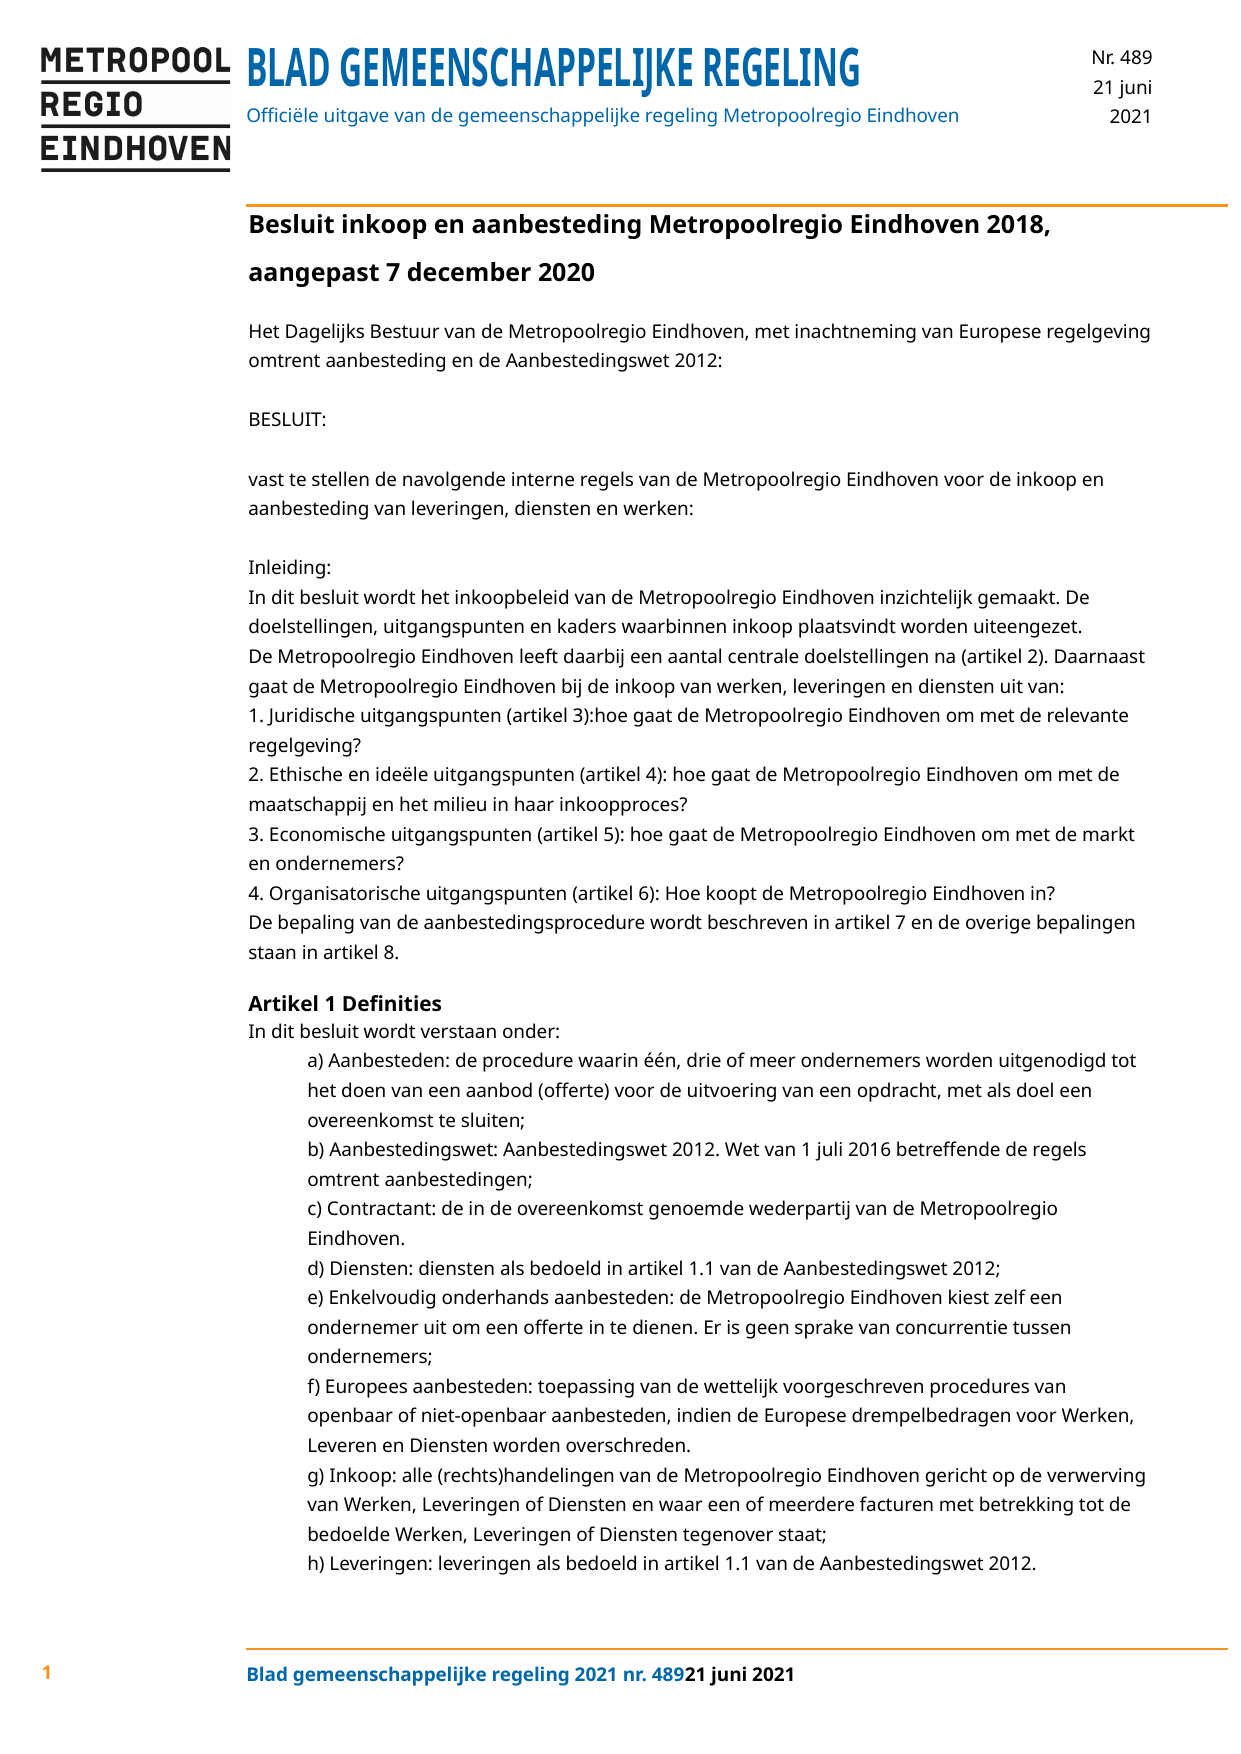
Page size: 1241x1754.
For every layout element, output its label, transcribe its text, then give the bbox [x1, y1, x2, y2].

text De Metropoolregio Eindhoven leeft daarbij een aantal centrale doelstellingen na (artikel 2). Daarnaast gaat de Metropoolregio Eindhoven bij de inkoop van werken, leveringen en diensten uit van: [248, 643, 1152, 699]
list c) Contractant: de in de overeenkomst genoemde wederpartij van de Metropoolregio Eindhoven. [248, 1196, 1152, 1251]
text Inleiding: [248, 554, 1152, 580]
list d) Diensten: diensten als bedoeld in artikel 1.1 van de Aanbestedingswet 2012; [248, 1255, 1152, 1280]
picture [41, 47, 231, 172]
text Het Dagelijks Bestuur van de Metropoolregio Eindhoven, met inachtneming van Europese regelgeving omtrent aanbesteding en de Aanbestedingswet 2012: [248, 318, 1152, 373]
text In dit besluit wordt verstaan onder: [248, 1018, 1152, 1044]
list e) Enkelvoudig onderhands aanbesteden: de Metropoolregio Eindhoven kiest zelf een ondernemer uit om een offerte in te dienen. Er is geen sprake van concurrentie tussen ondernemers; [248, 1284, 1152, 1369]
list h) Leveringen: leveringen als bedoeld in artikel 1.1 van de Aanbestedingswet 2012. [248, 1551, 1152, 1576]
text BESLUIT: [248, 407, 1152, 432]
text 3. Economische uitgangspunten (artikel 5): hoe gaat de Metropoolregio Eindhoven om met de markt en ondernemers? [248, 821, 1152, 876]
text vast te stellen de navolgende interne regels van de Metropoolregio Eindhoven voor de inkoop en aanbesteding van leveringen, diensten en werken: [248, 466, 1152, 521]
text De bepaling van de aanbestedingsprocedure wordt beschreven in artikel 7 en de overige bepalingen staan in artikel 8. [248, 909, 1152, 965]
text 1. Juridische uitgangspunten (artikel 3):hoe gaat de Metropoolregio Eindhoven om met de relevante regelgeving? [248, 702, 1152, 758]
list g) Inkoop: alle (rechts)handelingen van de Metropoolregio Eindhoven gericht op de verwerving van Werken, Leveringen of Diensten en waar een of meerdere facturen met betrekking tot de bedoelde Werken, Leveringen of Diensten tegenover staat; [248, 1462, 1152, 1547]
list a) Aanbesteden: de procedure waarin één, drie of meer ondernemers worden uitgenodigd tot het doen van een aanbod (offerte) voor de uitvoering van een opdracht, met als doel een overeenkomst te sluiten; [248, 1048, 1152, 1132]
text Artikel 1 Definities [248, 989, 1152, 1018]
text 2. Ethische en ideële uitgangspunten (artikel 4): hoe gaat de Metropoolregio Eindhoven om met de maatschappij en het milieu in haar inkoopproces? [248, 762, 1152, 817]
list b) Aanbestedingswet: Aanbestedingswet 2012. Wet van 1 juli 2016 betreffende de regels omtrent aanbestedingen; [248, 1136, 1152, 1192]
text 4. Organisatorische uitgangspunten (artikel 6): Hoe koopt de Metropoolregio Eindhoven in? [248, 880, 1152, 906]
text In dit besluit wordt het inkoopbeleid van de Metropoolregio Eindhoven inzichtelijk gemaakt. De doelstellingen, uitgangspunten en kaders waarbinnen inkoop plaatsvindt worden uiteengezet. [248, 584, 1152, 639]
list f) Europees aanbesteden: toepassing van de wettelijk voorgeschreven procedures van openbaar of niet-openbaar aanbesteden, indien de Europese drempelbedragen voor Werken, Leveren en Diensten worden overschreden. [248, 1373, 1152, 1458]
text Besluit inkoop en aanbesteding Metropoolregio Eindhoven 2018, aangepast 7 december 2020 [248, 207, 1152, 288]
